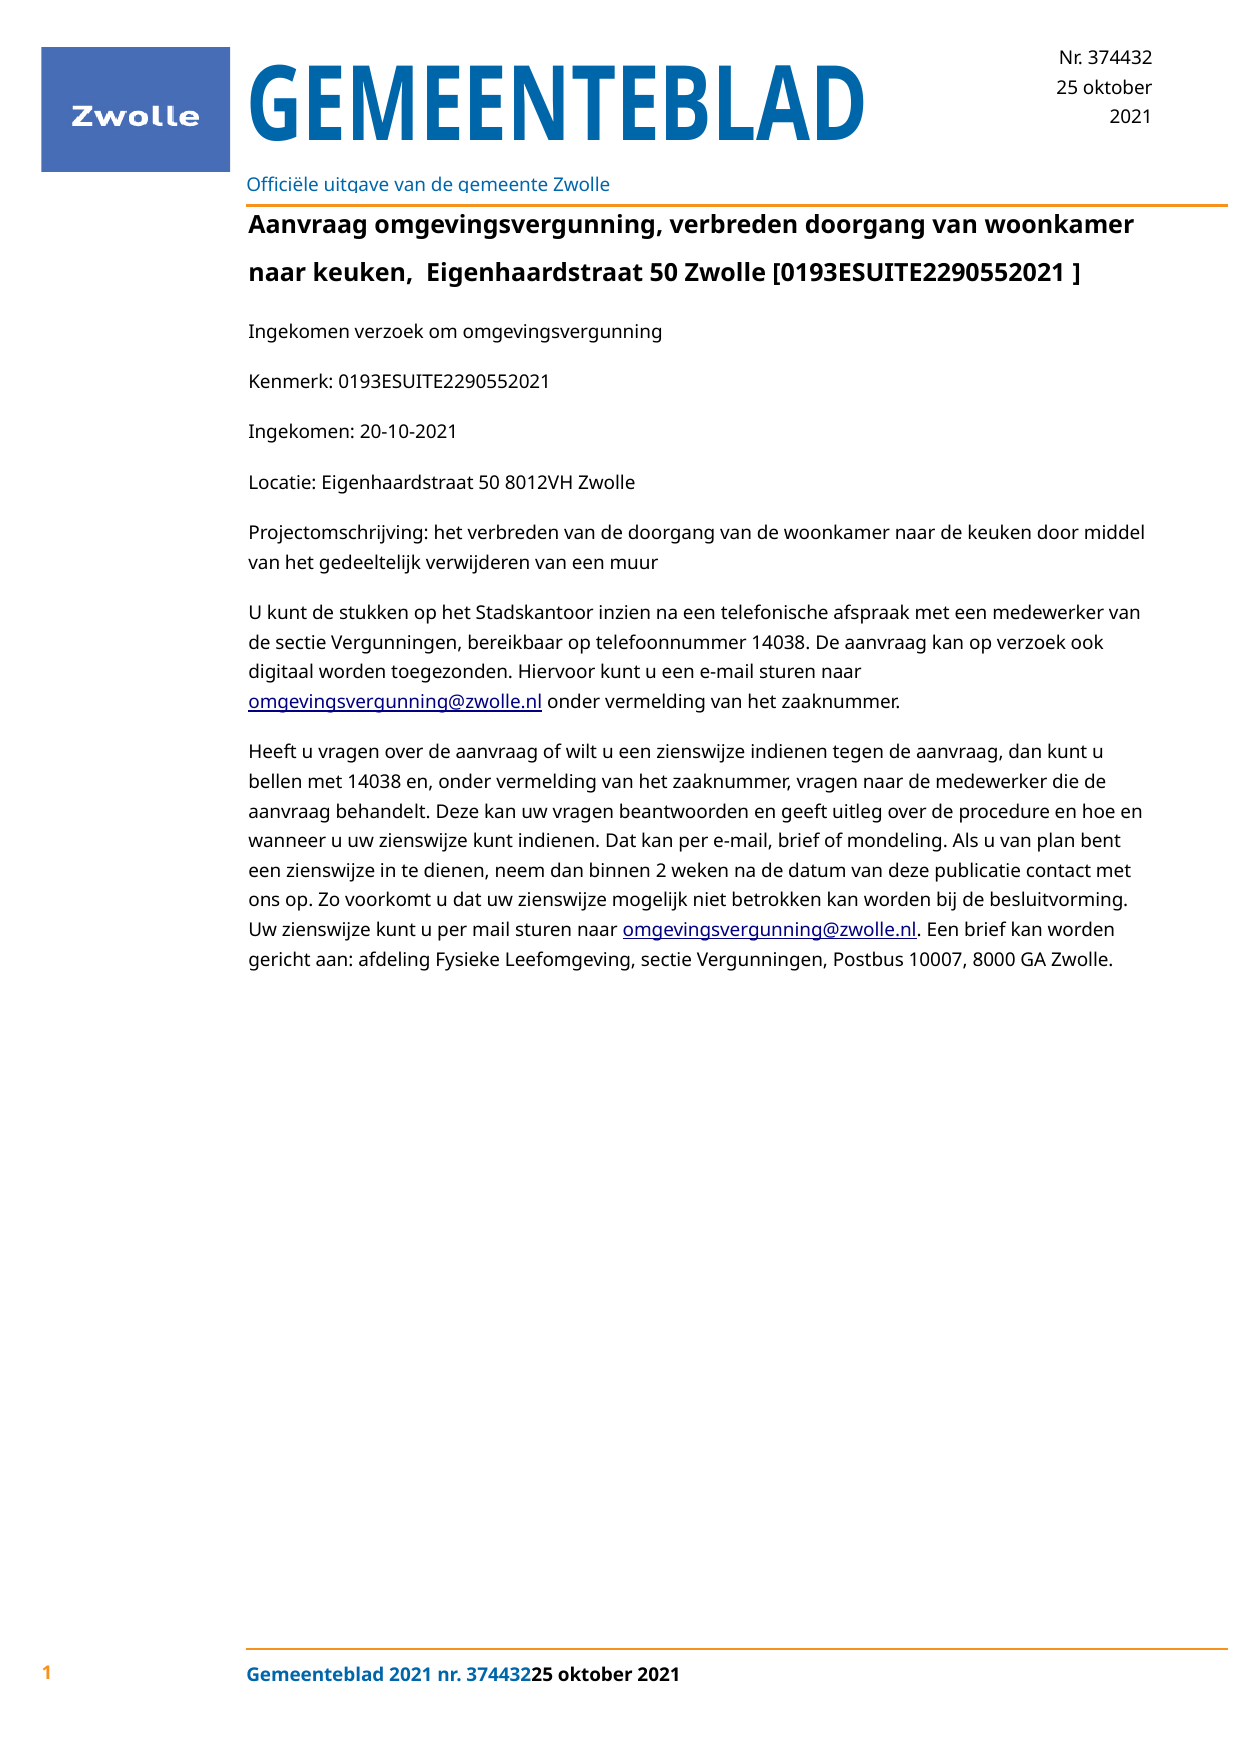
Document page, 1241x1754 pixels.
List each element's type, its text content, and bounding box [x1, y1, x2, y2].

text Projectomschrijving: het verbreden van de doorgang van de woonkamer naar de keuken door middel van het gedeeltelijk verwijderen van een muur [248, 519, 1152, 575]
text Ingekomen verzoek om omgevingsvergunning [248, 318, 1152, 344]
picture [41, 47, 231, 172]
text Ingekomen: 20-10-2021 [248, 419, 1152, 444]
text Locatie: Eigenhaardstraat 50 8012VH Zwolle [248, 469, 1152, 495]
text Heeft u vragen over de aanvraag of wilt u een zienswijze indienen tegen de aanvraag, dan kunt u bellen met 14038 en, onder vermelding van het zaaknummer, vragen naar de medewerker die de aanvraag behandelt. Deze kan uw vragen beantwoorden en geeft uitleg over de procedure en hoe en wanneer u uw zienswijze kunt indienen. Dat kan per e-mail, brief of mondeling. Als u van plan bent een zienswijze in te dienen, neem dan binnen 2 weken na de datum van deze publicatie contact met ons op. Zo voorkomt u dat uw zienswijze mogelijk niet betrokken kan worden bij de besluitvorming. Uw zienswijze kunt u per mail sturen naar omgevingsvergunning@zwolle.nl. Een brief kan worden gericht aan: afdeling Fysieke Leefomgeving, sectie Vergunningen, Postbus 10007, 8000 GA Zwolle. [248, 739, 1152, 972]
text Kenmerk: 0193ESUITE2290552021 [248, 368, 1152, 394]
text Aanvraag omgevingsvergunning, verbreden doorgang van woonkamer naar keuken, Eigenhaardstraat 50 Zwolle [0193ESUITE2290552021 ] [248, 207, 1152, 288]
text U kunt de stukken op het Stadskantoor inzien na een telefonische afspraak met een medewerker van de sectie Vergunningen, bereikbaar op telefoonnummer 14038. De aanvraag kan op verzoek ook digitaal worden toegezonden. Hiervoor kunt u een e-mail sturen naar omgevingsvergunning@zwolle.nl onder vermelding van het zaaknummer. [248, 599, 1152, 714]
